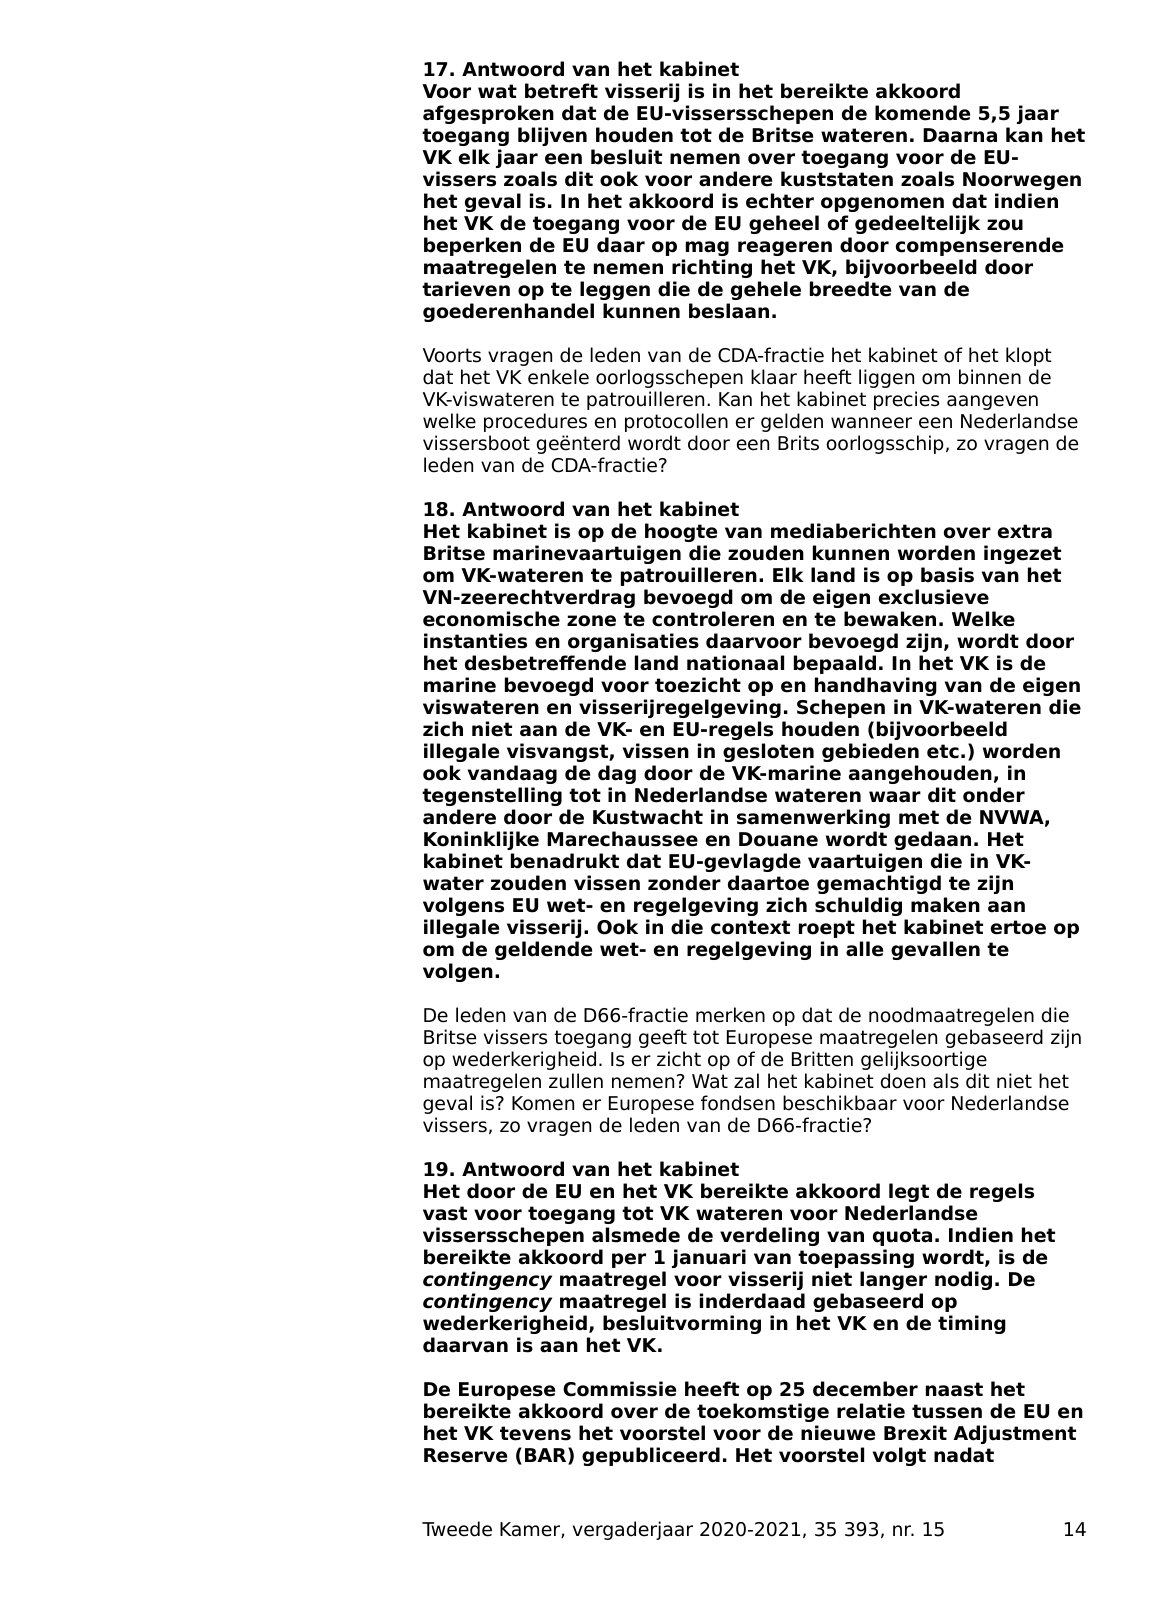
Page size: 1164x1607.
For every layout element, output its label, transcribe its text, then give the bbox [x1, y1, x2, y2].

text De Europese Commissie heeft op 25 december naast het bereikte akkoord over de toekomstige relatie tussen de EU en het VK tevens het voorstel voor de nieuwe Brexit Adjustment Reserve (BAR) gepubliceerd. Het voorstel volgt nadat [422, 1379, 1087, 1467]
text Het door de EU en het VK bereikte akkoord legt de regels vast voor toegang tot VK wateren voor Nederlandse vissersschepen alsmede de verdeling van quota. Indien het bereikte akkoord per 1 januari van toepassing wordt, is de contingency maatregel voor visserij niet langer nodig. De contingency maatregel is inderdaad gebaseerd op wederkerigheid, besluitvorming in het VK en de timing daarvan is aan het VK. [422, 1181, 1087, 1357]
text Voorts vragen de leden van de CDA-fractie het kabinet of het klopt dat het VK enkele oorlogsschepen klaar heeft liggen om binnen de VK-viswateren te patrouilleren. Kan het kabinet precies aangeven welke procedures en protocollen er gelden wanneer een Nederlandse vissersboot geënterd wordt door een Brits oorlogsschip, zo vragen de leden van de CDA-fractie? [422, 345, 1087, 477]
text 19. Antwoord van het kabinet [422, 1159, 1087, 1181]
text Het kabinet is op de hoogte van mediaberichten over extra Britse marinevaartuigen die zouden kunnen worden ingezet om VK-wateren te patrouilleren. Elk land is op basis van het VN-zeerechtverdrag bevoegd om de eigen exclusieve economische zone te controleren en te bewaken. Welke instanties en organisaties daarvoor bevoegd zijn, wordt door het desbetreffende land nationaal bepaald. In het VK is de marine bevoegd voor toezicht op en handhaving van de eigen viswateren en visserijregelgeving. Schepen in VK-wateren die zich niet aan de VK- en EU-regels houden (bijvoorbeeld illegale visvangst, vissen in gesloten gebieden etc.) worden ook vandaag de dag door de VK-marine aangehouden, in tegenstelling tot in Nederlandse wateren waar dit onder andere door de Kustwacht in samenwerking met de NVWA, Koninklijke Marechaussee en Douane wordt gedaan. Het kabinet benadrukt dat EU-gevlagde vaartuigen die in VK-water zouden vissen zonder daartoe gemachtigd te zijn volgens EU wet- en regelgeving zich schuldig maken aan illegale visserij. Ook in die context roept het kabinet ertoe op om de geldende wet- en regelgeving in alle gevallen te volgen. [422, 521, 1087, 983]
text De leden van de D66-fractie merken op dat de noodmaatregelen die Britse vissers toegang geeft tot Europese maatregelen gebaseerd zijn op wederkerigheid. Is er zicht op of de Britten gelijksoortige maatregelen zullen nemen? Wat zal het kabinet doen als dit niet het geval is? Komen er Europese fondsen beschikbaar voor Nederlandse vissers, zo vragen de leden van de D66-fractie? [422, 1005, 1087, 1137]
text 17. Antwoord van het kabinet [422, 59, 1087, 81]
text Voor wat betreft visserij is in het bereikte akkoord afgesproken dat de EU-vissersschepen de komende 5,5 jaar toegang blijven houden tot de Britse wateren. Daarna kan het VK elk jaar een besluit nemen over toegang voor de EU-vissers zoals dit ook voor andere kuststaten zoals Noorwegen het geval is. In het akkoord is echter opgenomen dat indien het VK de toegang voor de EU geheel of gedeeltelijk zou beperken de EU daar op mag reageren door compenserende maatregelen te nemen richting het VK, bijvoorbeeld door tarieven op te leggen die de gehele breedte van de goederenhandel kunnen beslaan. [422, 81, 1087, 323]
text 18. Antwoord van het kabinet [422, 499, 1087, 521]
